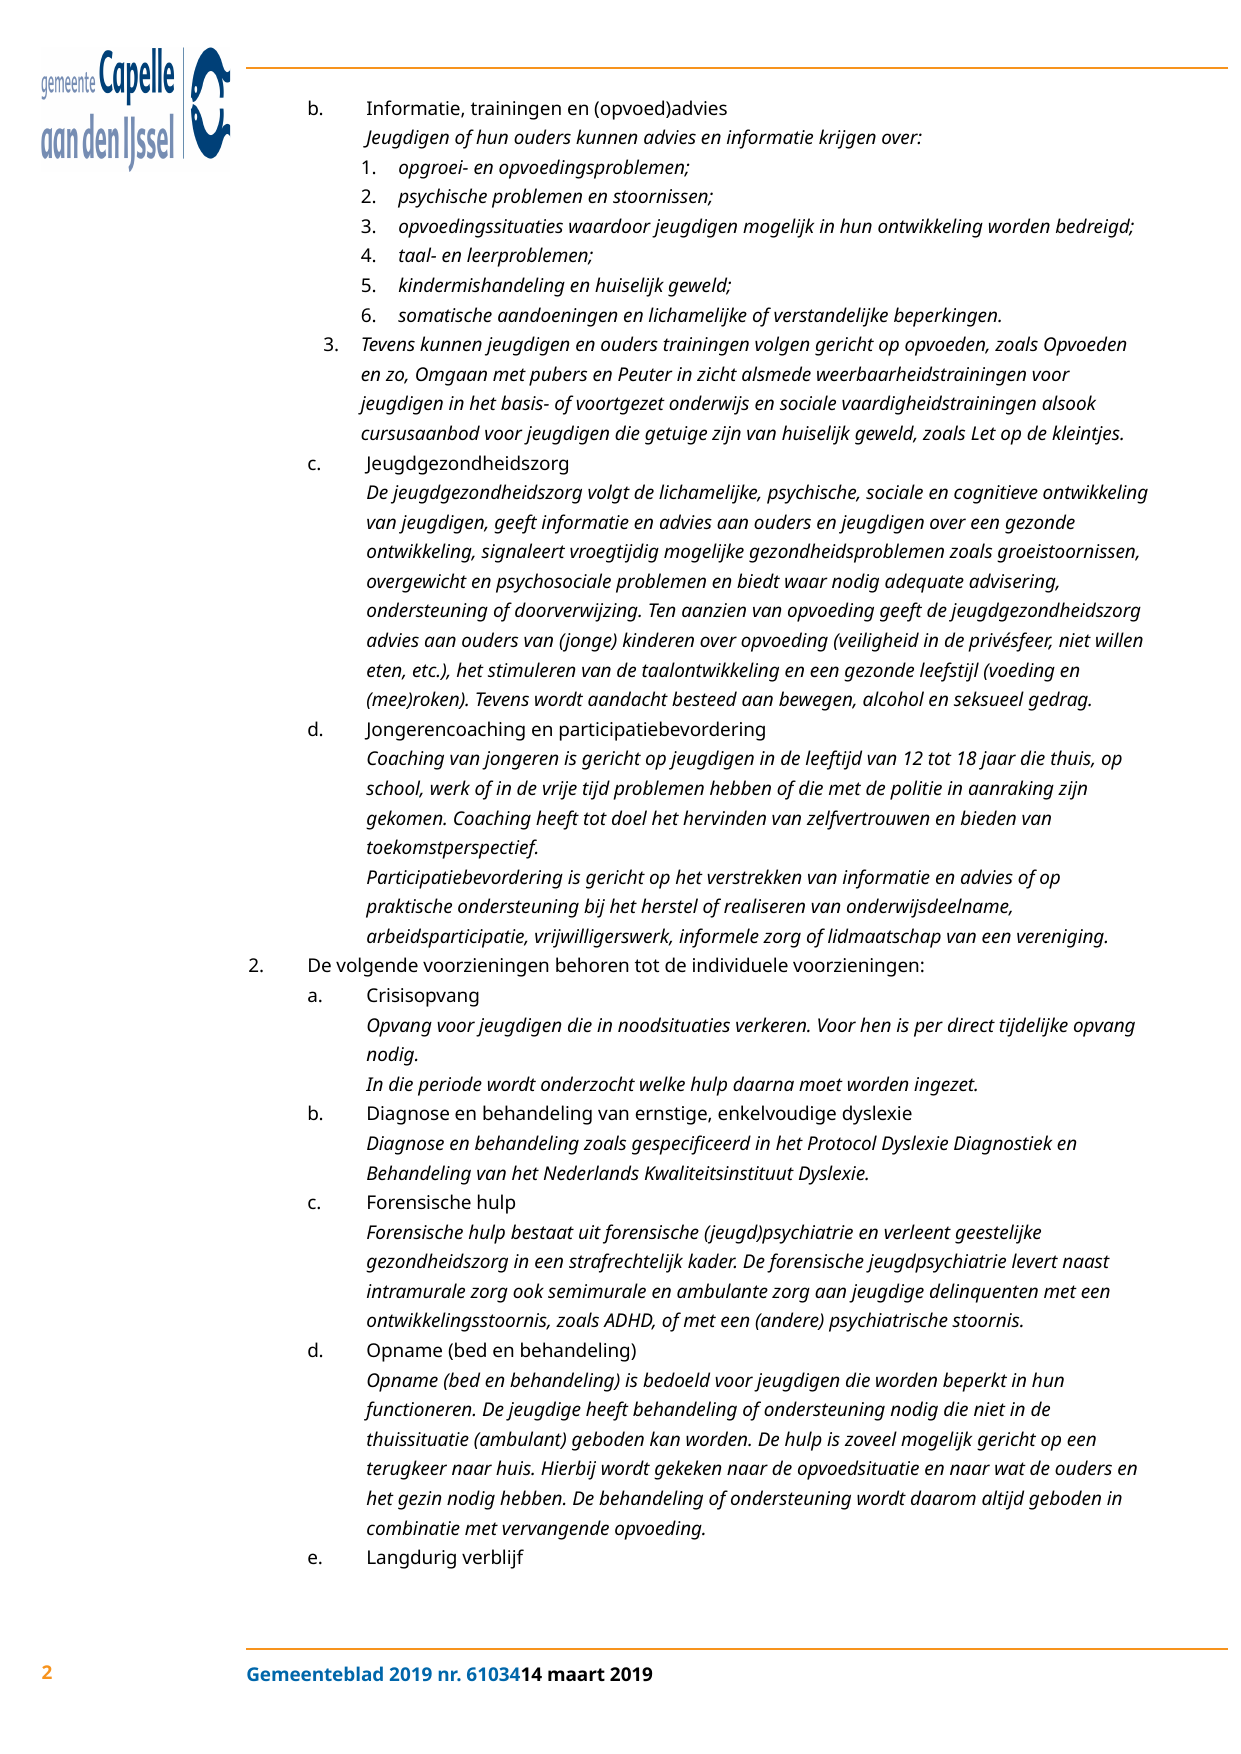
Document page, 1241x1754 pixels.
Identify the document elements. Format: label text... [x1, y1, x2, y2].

list Forensische hulp bestaat uit forensische (jeugd)psychiatrie en verleent geestelijke gezondheidszorg in een strafrechtelijk kader. De forensische jeugdpsychiatrie levert naast intramurale zorg ook semimurale en ambulante zorg aan jeugdige delinquenten met een ontwikkelingsstoornis, zoals ADHD, of met een (andere) psychiatrische stoornis. [307, 1219, 1152, 1333]
list De jeugdgezondheidszorg volgt de lichamelijke, psychische, sociale en cognitieve ontwikkeling van jeugdigen, geeft informatie en advies aan ouders en jeugdigen over een gezonde ontwikkeling, signaleert vroegtijdig mogelijke gezondheidsproblemen zoals groeistoornissen, overgewicht en psychosociale problemen en biedt waar nodig adequate advisering, ondersteuning of doorverwijzing. Ten aanzien van opvoeding geeft de jeugdgezondheidszorg advies aan ouders van (jonge) kinderen over opvoeding (veiligheid in de privésfeer, niet willen eten, etc.), het stimuleren van de taalontwikkeling en een gezonde leefstijl (voeding en (mee)roken). Tevens wordt aandacht besteed aan bewegen, alcohol en seksueel gedrag. [307, 479, 1152, 712]
list opgroei- en opvoedingsproblemen; [361, 154, 1152, 180]
list Coaching van jongeren is gericht op jeugdigen in de leeftijd van 12 tot 18 jaar die thuis, op school, werk of in de vrije tijd problemen hebben of die met de politie in aanraking zijn gekomen. Coaching heeft tot doel het hervinden van zelfvertrouwen en bieden van toekomstperspectief. [307, 746, 1152, 860]
list Participatiebevordering is gericht op het verstrekken van informatie en advies of op praktische ondersteuning bij het herstel of realiseren van onderwijsdeelname, arbeidsparticipatie, vrijwilligerswerk, informele zorg of lidmaatschap van een vereniging. [307, 864, 1152, 949]
list Jeugdgezondheidszorg [307, 450, 1152, 476]
list In die periode wordt onderzocht welke hulp daarna moet worden ingezet. [307, 1071, 1152, 1097]
list Opname (bed en behandeling) is bedoeld voor jeugdigen die worden beperkt in hun functioneren. De jeugdige heeft behandeling of ondersteuning nodig die niet in de thuissituatie (ambulant) geboden kan worden. De hulp is zoveel mogelijk gericht op een terugkeer naar huis. Hierbij wordt gekeken naar de opvoedsituatie en naar wat de ouders en het gezin nodig hebben. De behandeling of ondersteuning wordt daarom altijd geboden in combinatie met vervangende opvoeding. [307, 1367, 1152, 1541]
list Opname (bed en behandeling) [307, 1337, 1152, 1363]
picture [41, 47, 231, 172]
list Langdurig verblijf [307, 1544, 1152, 1570]
list Diagnose en behandeling zoals gespecificeerd in het Protocol Dyslexie Diagnostiek en Behandeling van het Nederlands Kwaliteitsinstituut Dyslexie. [307, 1130, 1152, 1186]
list Jeugdigen of hun ouders kunnen advies en informatie krijgen over: [307, 124, 1152, 150]
list Diagnose en behandeling van ernstige, enkelvoudige dyslexie [307, 1101, 1152, 1126]
list psychische problemen en stoornissen; [361, 183, 1152, 209]
list somatische aandoeningen en lichamelijke of verstandelijke beperkingen. [361, 302, 1152, 328]
list Crisisopvang [307, 982, 1152, 1008]
list De volgende voorzieningen behoren tot de individuele voorzieningen: [248, 953, 1152, 978]
list taal- en leerproblemen; [361, 243, 1152, 268]
list Forensische hulp [307, 1189, 1152, 1215]
list kindermishandeling en huiselijk geweld; [361, 272, 1152, 298]
list opvoedingssituaties waardoor jeugdigen mogelijk in hun ontwikkeling worden bedreigd; [361, 213, 1152, 239]
list Jongerencoaching en participatiebevordering [307, 716, 1152, 742]
list Informatie, trainingen en (opvoed)advies [307, 95, 1152, 121]
list Opvang voor jeugdigen die in noodsituaties verkeren. Voor hen is per direct tijdelijke opvang nodig. [307, 1012, 1152, 1067]
list Tevens kunnen jeugdigen en ouders trainingen volgen gericht op opvoeden, zoals Opvoeden en zo, Omgaan met pubers en Peuter in zicht alsmede weerbaarheidstrainingen voor jeugdigen in het basis- of voortgezet onderwijs en sociale vaardigheidstrainingen alsook cursusaanbod voor jeugdigen die getuige zijn van huiselijk geweld, zoals Let op de kleintjes. [323, 331, 1152, 446]
